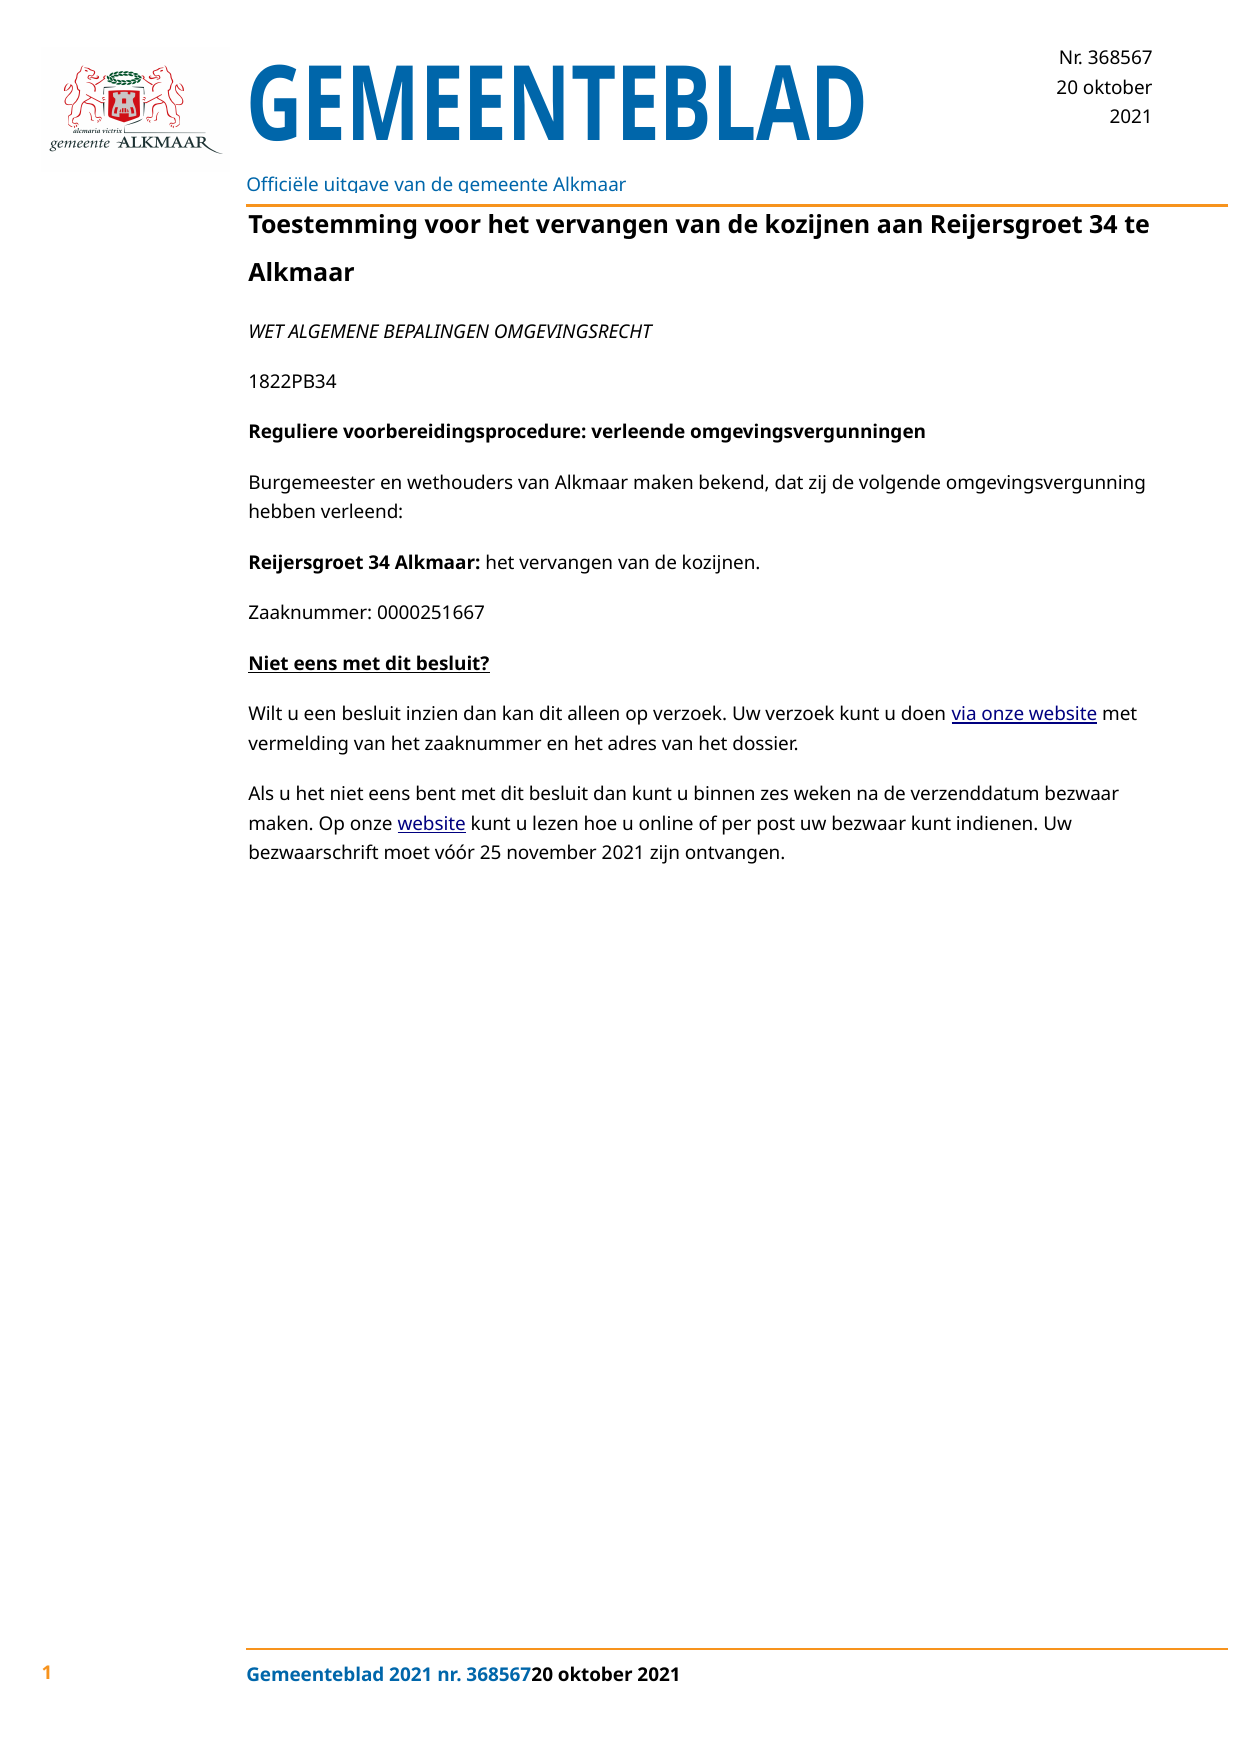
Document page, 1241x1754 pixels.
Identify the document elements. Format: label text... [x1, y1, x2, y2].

text Toestemming voor het vervangen van de kozijnen aan Reijersgroet 34 te Alkmaar [248, 207, 1152, 288]
text Als u het niet eens bent met dit besluit dan kunt u binnen zes weken na de verzenddatum bezwaar maken. Op onze website kunt u lezen hoe u online of per post uw bezwaar kunt indienen. Uw bezwaarschrift moet vóór 25 november 2021 zijn ontvangen. [248, 780, 1152, 865]
text Wilt u een besluit inzien dan kan dit alleen op verzoek. Uw verzoek kunt u doen via onze website met vermelding van het zaaknummer en het adres van het dossier. [248, 700, 1152, 756]
text Reijersgroet 34 Alkmaar: het vervangen van de kozijnen. [248, 549, 1152, 575]
text WET ALGEMENE BEPALINGEN OMGEVINGSRECHT [248, 318, 1152, 344]
text Niet eens met dit besluit? [248, 650, 1152, 676]
picture [41, 47, 231, 172]
text Zaaknummer: 0000251667 [248, 599, 1152, 625]
text Reguliere voorbereidingsprocedure: verleende omgevingsvergunningen [248, 419, 1152, 444]
text Burgemeester en wethouders van Alkmaar maken bekend, dat zij de volgende omgevingsvergunning hebben verleend: [248, 469, 1152, 524]
text 1822PB34 [248, 368, 1152, 394]
